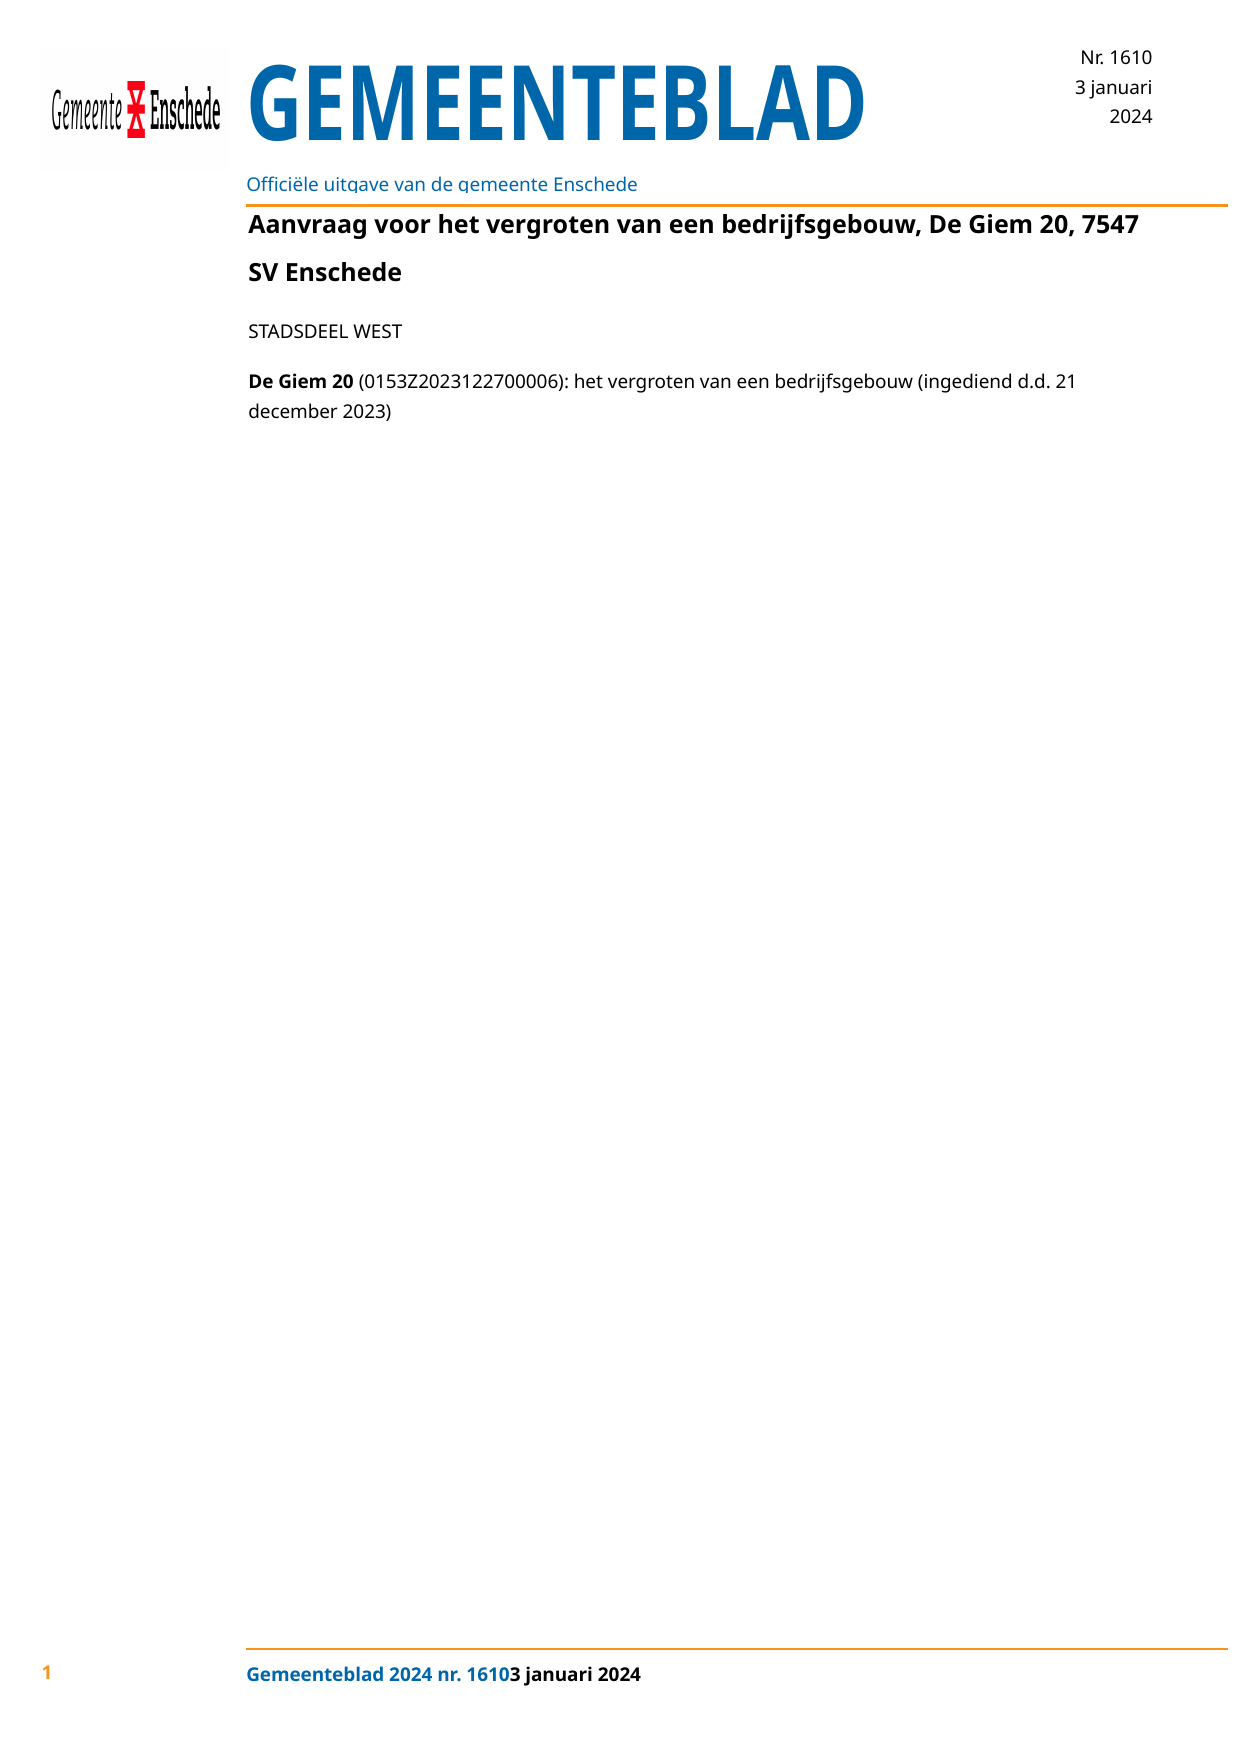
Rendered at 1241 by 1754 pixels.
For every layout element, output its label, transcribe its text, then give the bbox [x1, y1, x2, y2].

text Aanvraag voor het vergroten van een bedrijfsgebouw, De Giem 20, 7547 SV Enschede [248, 207, 1152, 288]
text De Giem 20 (0153Z2023122700006): het vergroten van een bedrijfsgebouw (ingediend d.d. 21 december 2023) [248, 368, 1152, 424]
text STADSDEEL WEST [248, 318, 1152, 344]
picture [41, 47, 231, 172]
